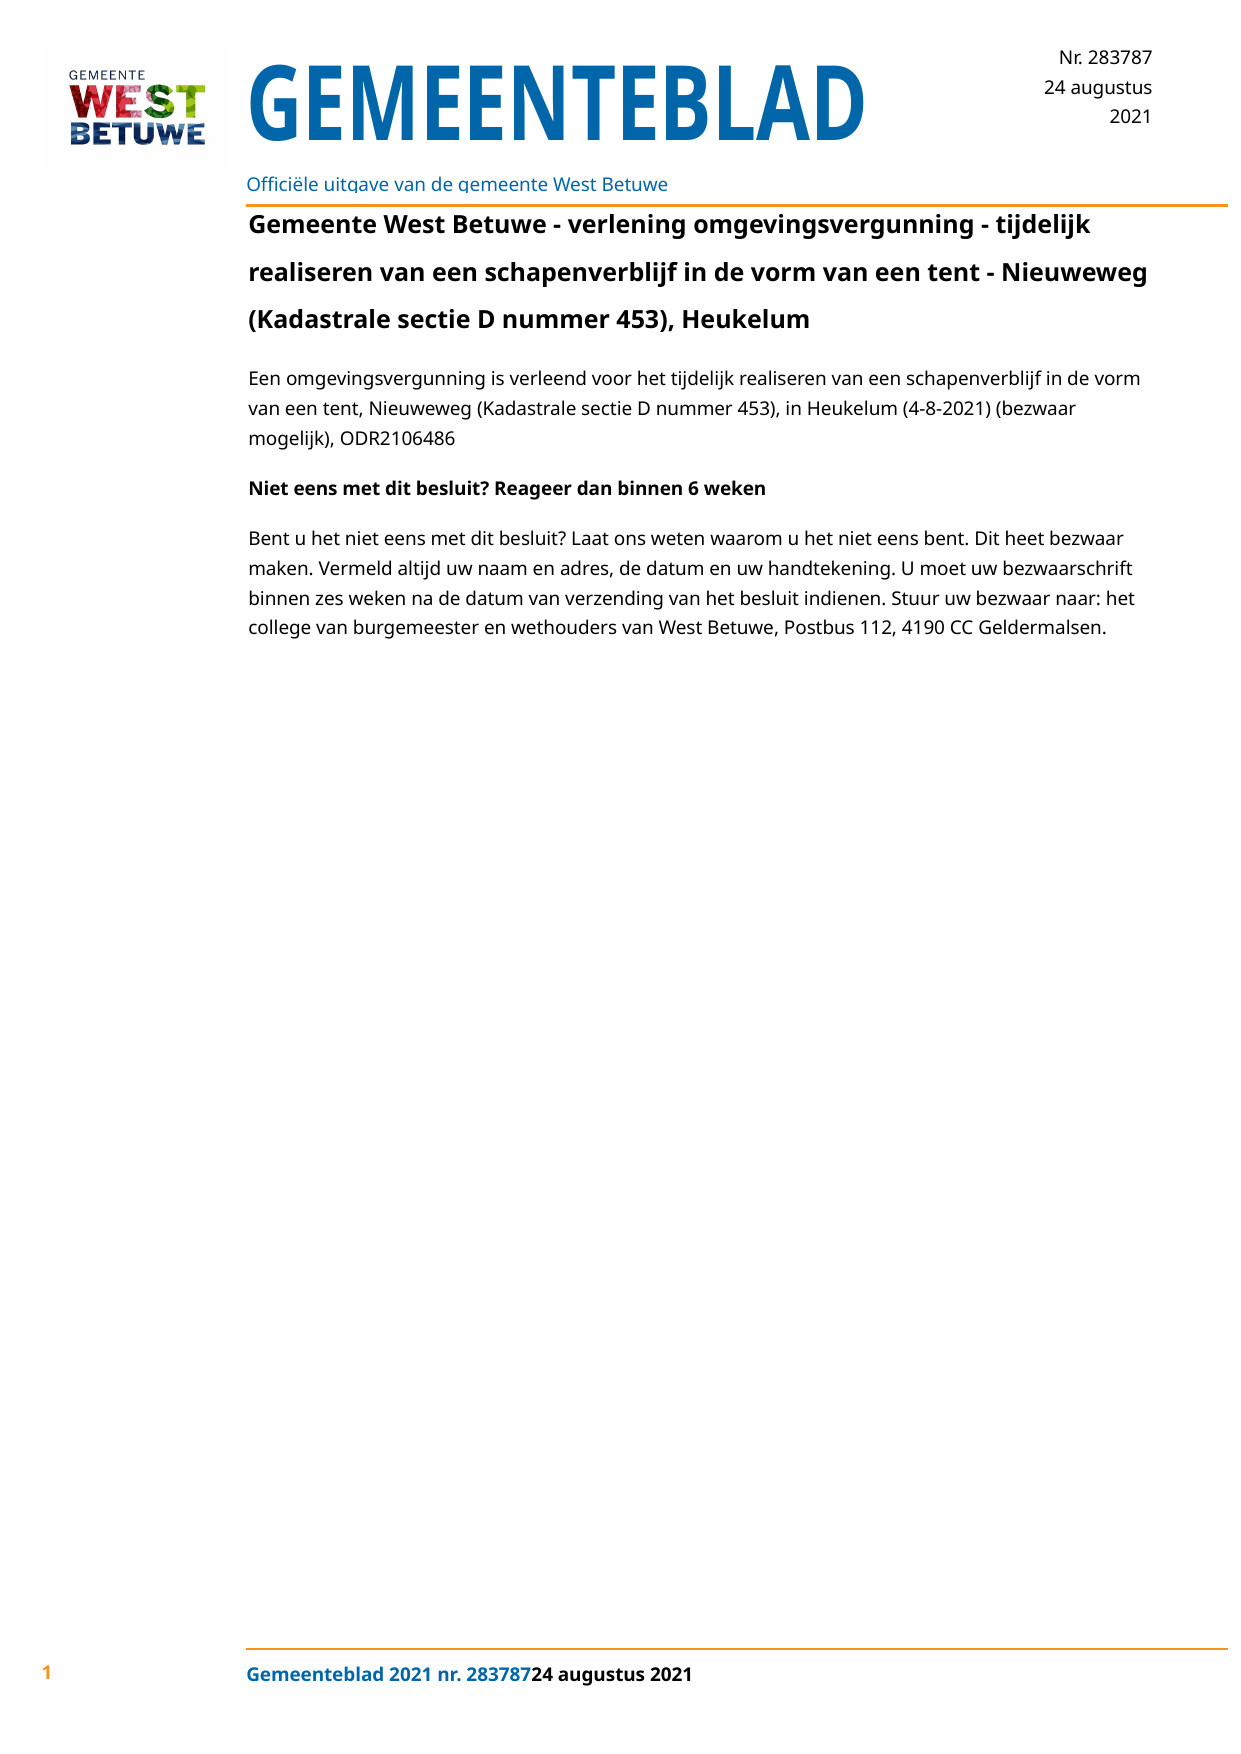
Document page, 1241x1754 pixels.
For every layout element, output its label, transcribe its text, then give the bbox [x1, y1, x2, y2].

text Niet eens met dit besluit? Reageer dan binnen 6 weken [248, 475, 1152, 501]
text Een omgevingsvergunning is verleend voor het tijdelijk realiseren van een schapenverblijf in de vorm van een tent, Nieuweweg (Kadastrale sectie D nummer 453), in Heukelum (4-8-2021) (bezwaar mogelijk), ODR2106486 [248, 366, 1152, 450]
text Bent u het niet eens met dit besluit? Laat ons weten waarom u het niet eens bent. Dit heet bezwaar maken. Vermeld altijd uw naam en adres, de datum en uw handtekening. U moet uw bezwaarschrift binnen zes weken na de datum van verzending van het besluit indienen. Stuur uw bezwaar naar: het college van burgemeester en wethouders van West Betuwe, Postbus 112, 4190 CC Geldermalsen. [248, 526, 1152, 640]
text Gemeente West Betuwe - verlening omgevingsvergunning - tijdelijk realiseren van een schapenverblijf in de vorm van een tent - Nieuweweg (Kadastrale sectie D nummer 453), Heukelum [248, 207, 1152, 336]
picture [41, 47, 231, 172]
